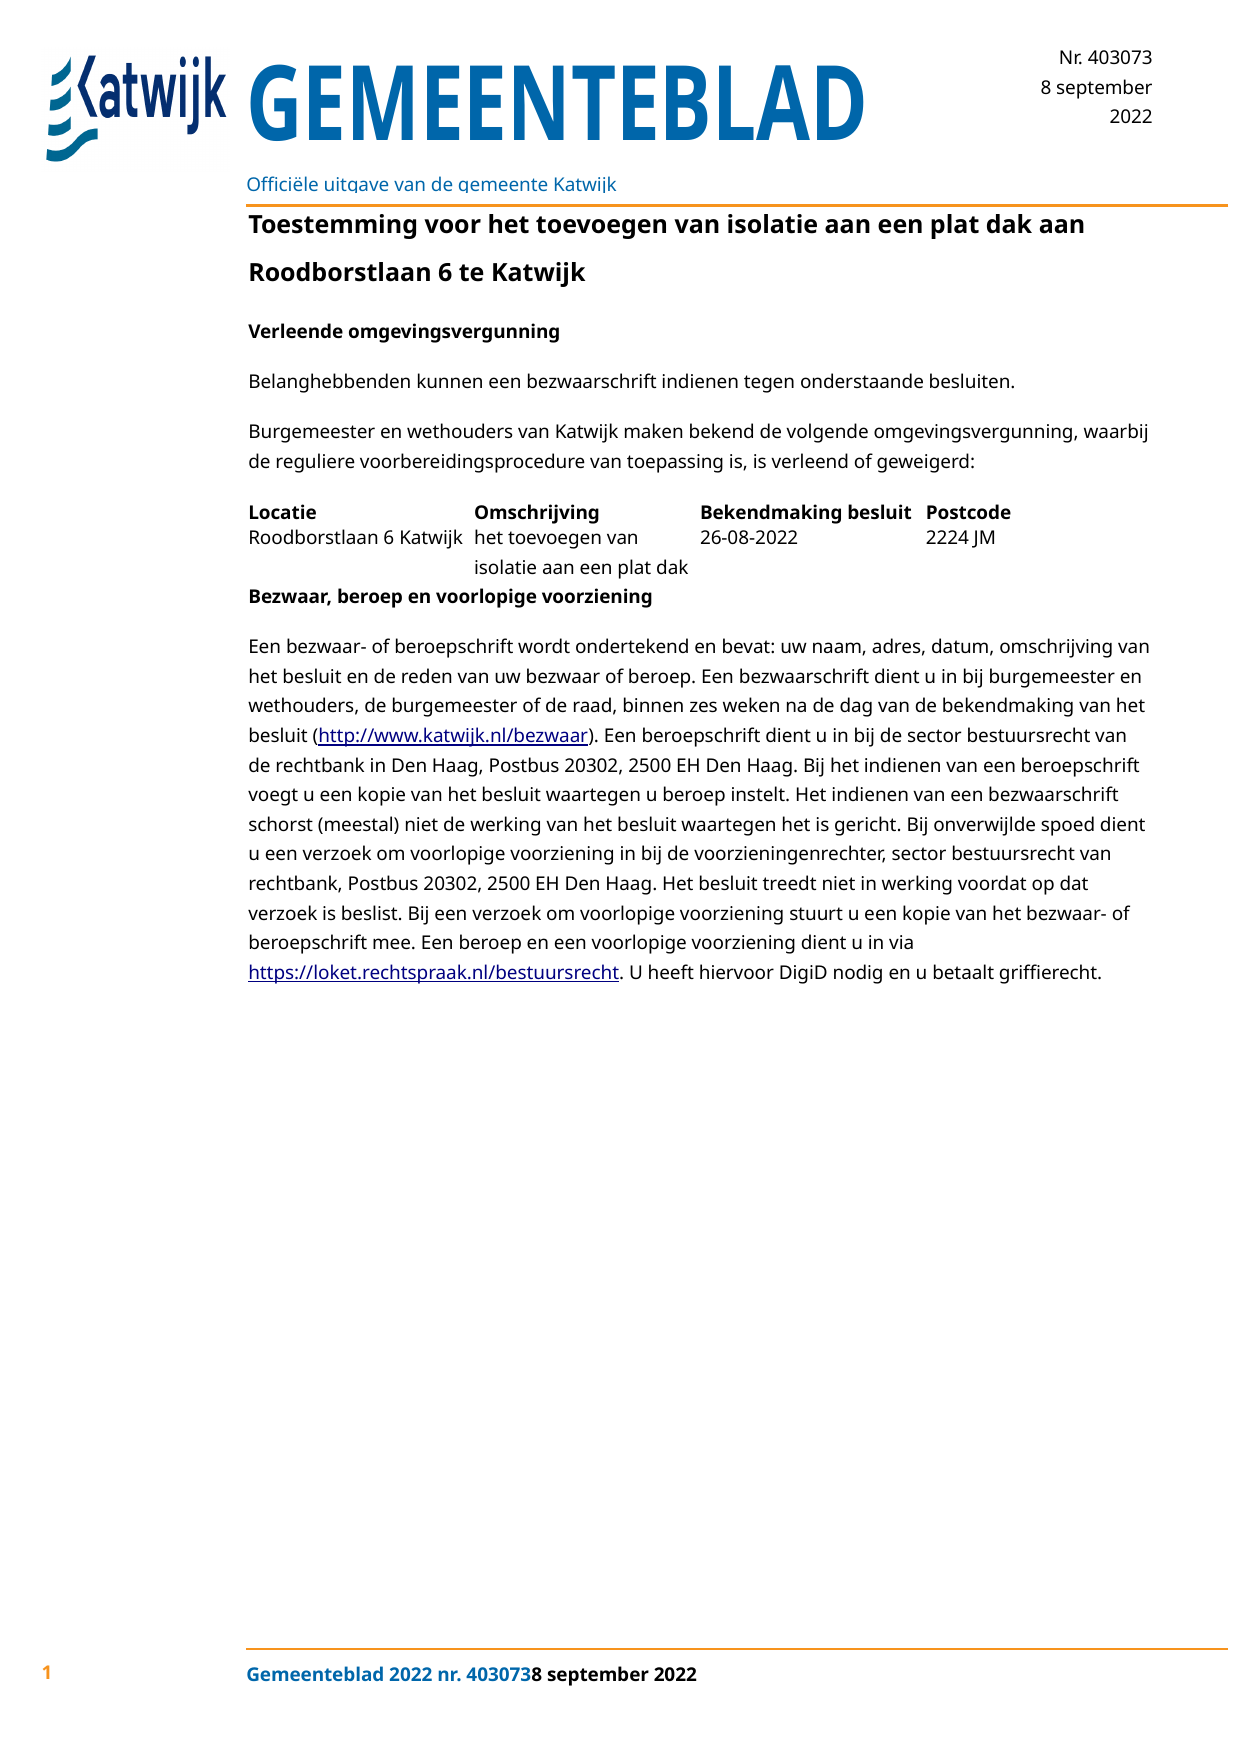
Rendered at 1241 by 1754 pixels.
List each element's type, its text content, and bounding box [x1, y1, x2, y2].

table_cell 2224 JM [926, 525, 1152, 580]
table_cell het toevoegen van isolatie aan een plat dak [474, 525, 700, 580]
text Toestemming voor het toevoegen van isolatie aan een plat dak aan Roodborstlaan 6 te Katwijk [248, 207, 1152, 288]
table_header Locatie [248, 499, 474, 524]
table_cell 26-08-2022 [700, 525, 926, 580]
text Bezwaar, beroep en voorlopige voorziening [248, 583, 1152, 609]
text Burgemeester en wethouders van Katwijk maken bekend de volgende omgevingsvergunning, waarbij de reguliere voorbereidingsprocedure van toepassing is, is verleend of geweigerd: [248, 419, 1152, 474]
table_header Omschrijving [474, 499, 700, 524]
picture [41, 47, 231, 172]
text Verleende omgevingsvergunning [248, 318, 1152, 344]
table_cell Roodborstlaan 6 Katwijk [248, 525, 474, 580]
table_header Bekendmaking besluit [700, 499, 926, 524]
table_header Postcode [926, 499, 1152, 524]
text Belanghebbenden kunnen een bezwaarschrift indienen tegen onderstaande besluiten. [248, 368, 1152, 394]
text Een bezwaar- of beroepschrift wordt ondertekend en bevat: uw naam, adres, datum, omschrijving van het besluit en de reden van uw bezwaar of beroep. Een bezwaarschrift dient u in bij burgemeester en wethouders, de burgemeester of de raad, binnen zes weken na de dag van de bekendmaking van het besluit (http://www.katwijk.nl/bezwaar). Een beroepschrift dient u in bij de sector bestuursrecht van de rechtbank in Den Haag, Postbus 20302, 2500 EH Den Haag. Bij het indienen van een beroepschrift voegt u een kopie van het besluit waartegen u beroep instelt. Het indienen van een bezwaarschrift schorst (meestal) niet de werking van het besluit waartegen het is gericht. Bij onverwijlde spoed dient u een verzoek om voorlopige voorziening in bij de voorzieningenrechter, sector bestuursrecht van rechtbank, Postbus 20302, 2500 EH Den Haag. Het besluit treedt niet in werking voordat op dat verzoek is beslist. Bij een verzoek om voorlopige voorziening stuurt u een kopie van het bezwaar- of beroepschrift mee. Een beroep en een voorlopige voorziening dient u in via https://loket.rechtspraak.nl/bestuursrecht. U heeft hiervoor DigiD nodig en u betaalt griffierecht. [248, 633, 1152, 985]
